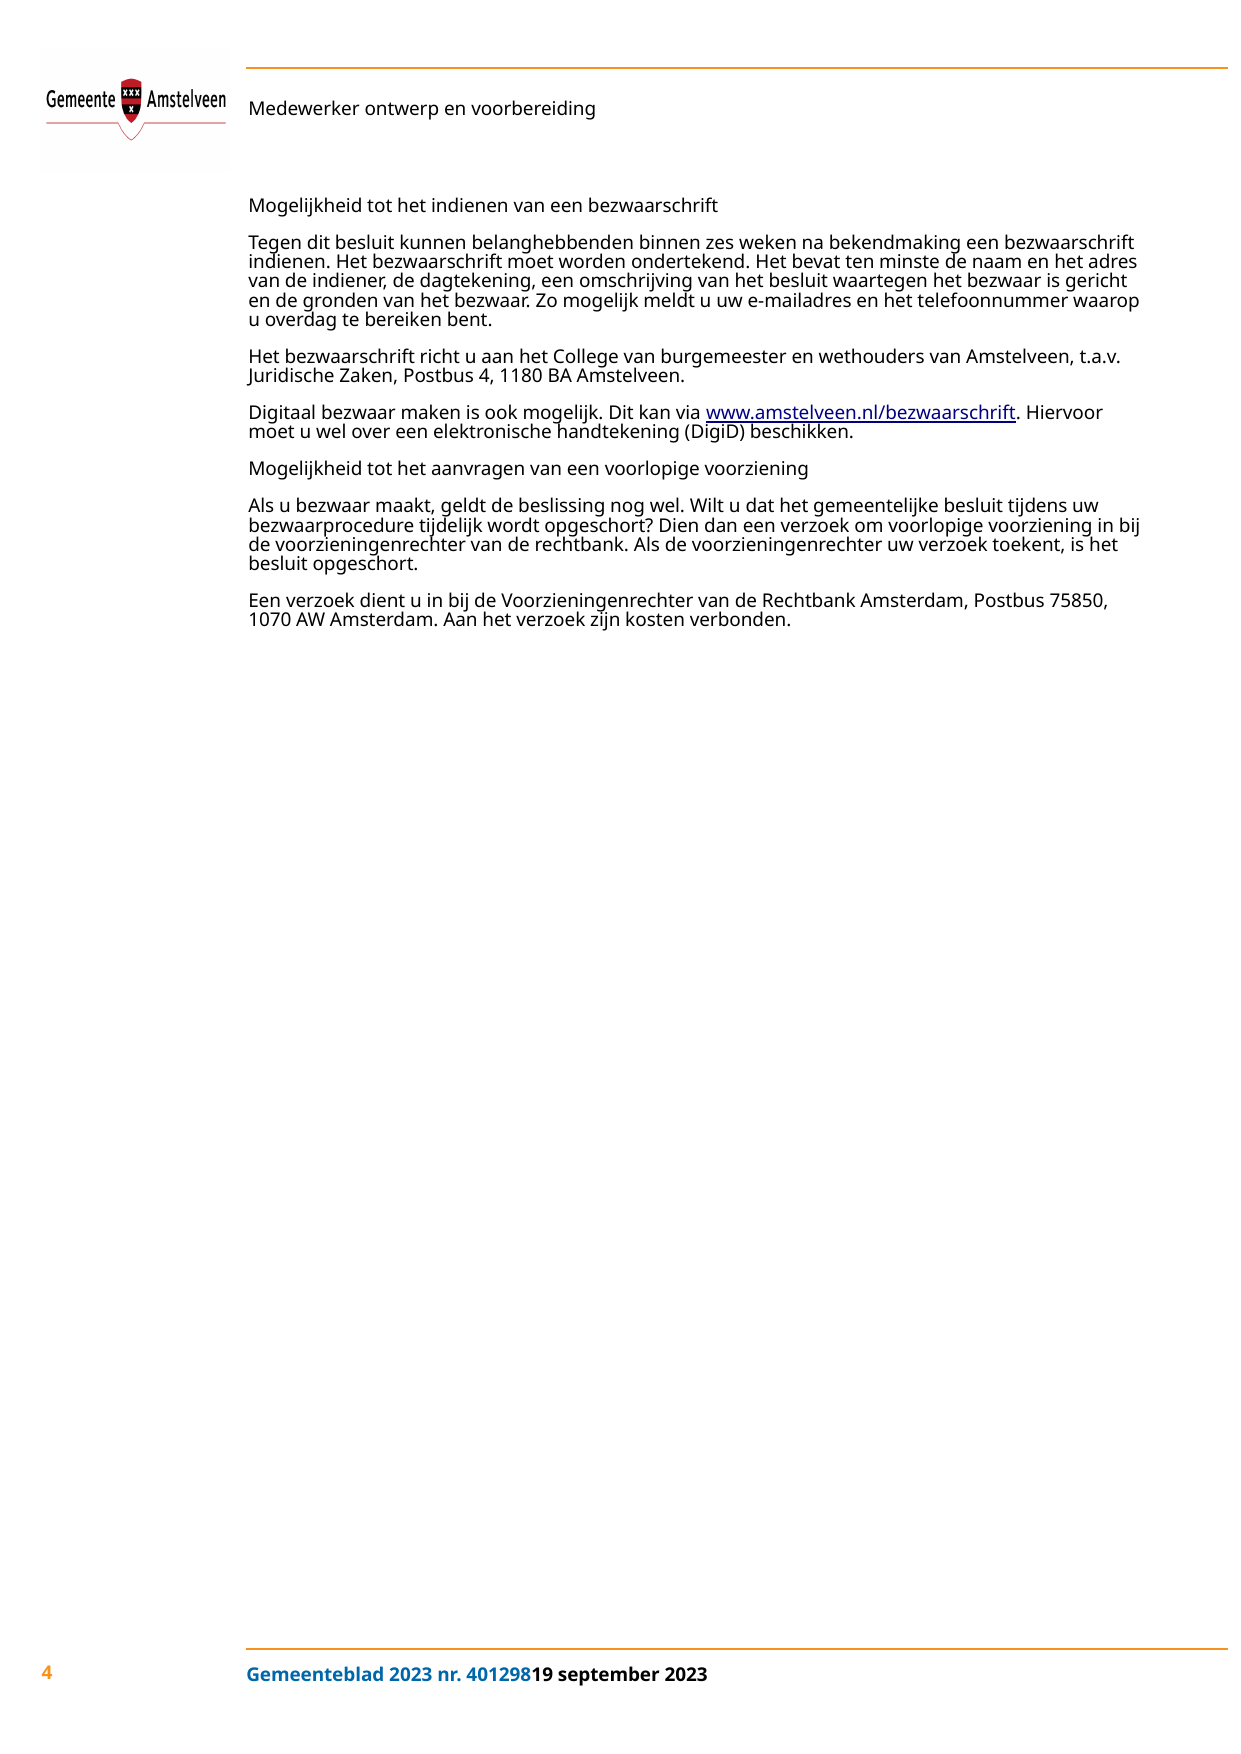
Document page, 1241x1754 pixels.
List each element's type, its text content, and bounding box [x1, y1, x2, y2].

text Medewerker ontwerp en voorbereiding [248, 95, 1152, 121]
picture [41, 47, 231, 172]
text Digitaal bezwaar maken is ook mogelijk. Dit kan via www.amstelveen.nl/bezwaarschrift. Hiervoor moet u wel over een elektronische handtekening (DigiD) beschikken. [248, 404, 1152, 443]
text Het bezwaarschrift richt u aan het College van burgemeester en wethouders van Amstelveen, t.a.v. Juridische Zaken, Postbus 4, 1180 BA Amstelveen. [248, 348, 1152, 386]
text Mogelijkheid tot het indienen van een bezwaarschrift [248, 197, 1152, 216]
text Een verzoek dient u in bij de Voorzieningenrechter van de Rechtbank Amsterdam, Postbus 75850, 1070 AW Amsterdam. Aan het verzoek zijn kosten verbonden. [248, 592, 1152, 631]
text Als u bezwaar maakt, geldt de beslissing nog wel. Wilt u dat het gemeentelijke besluit tijdens uw bezwaarprocedure tijdelijk wordt opgeschort? Dien dan een verzoek om voorlopige voorziening in bij de voorzieningenrechter van de rechtbank. Als de voorzieningenrechter uw verzoek toekent, is het besluit opgeschort. [248, 497, 1152, 574]
text Tegen dit besluit kunnen belanghebbenden binnen zes weken na bekendmaking een bezwaarschrift indienen. Het bezwaarschrift moet worden ondertekend. Het bevat ten minste de naam en het adres van de indiener, de dagtekening, een omschrijving van het besluit waartegen het bezwaar is gericht en de gronden van het bezwaar. Zo mogelijk meldt u uw e-mailadres en het telefoonnummer waarop u overdag te bereiken bent. [248, 234, 1152, 330]
text Mogelijkheid tot het aanvragen van een voorlopige voorziening [248, 460, 1152, 480]
